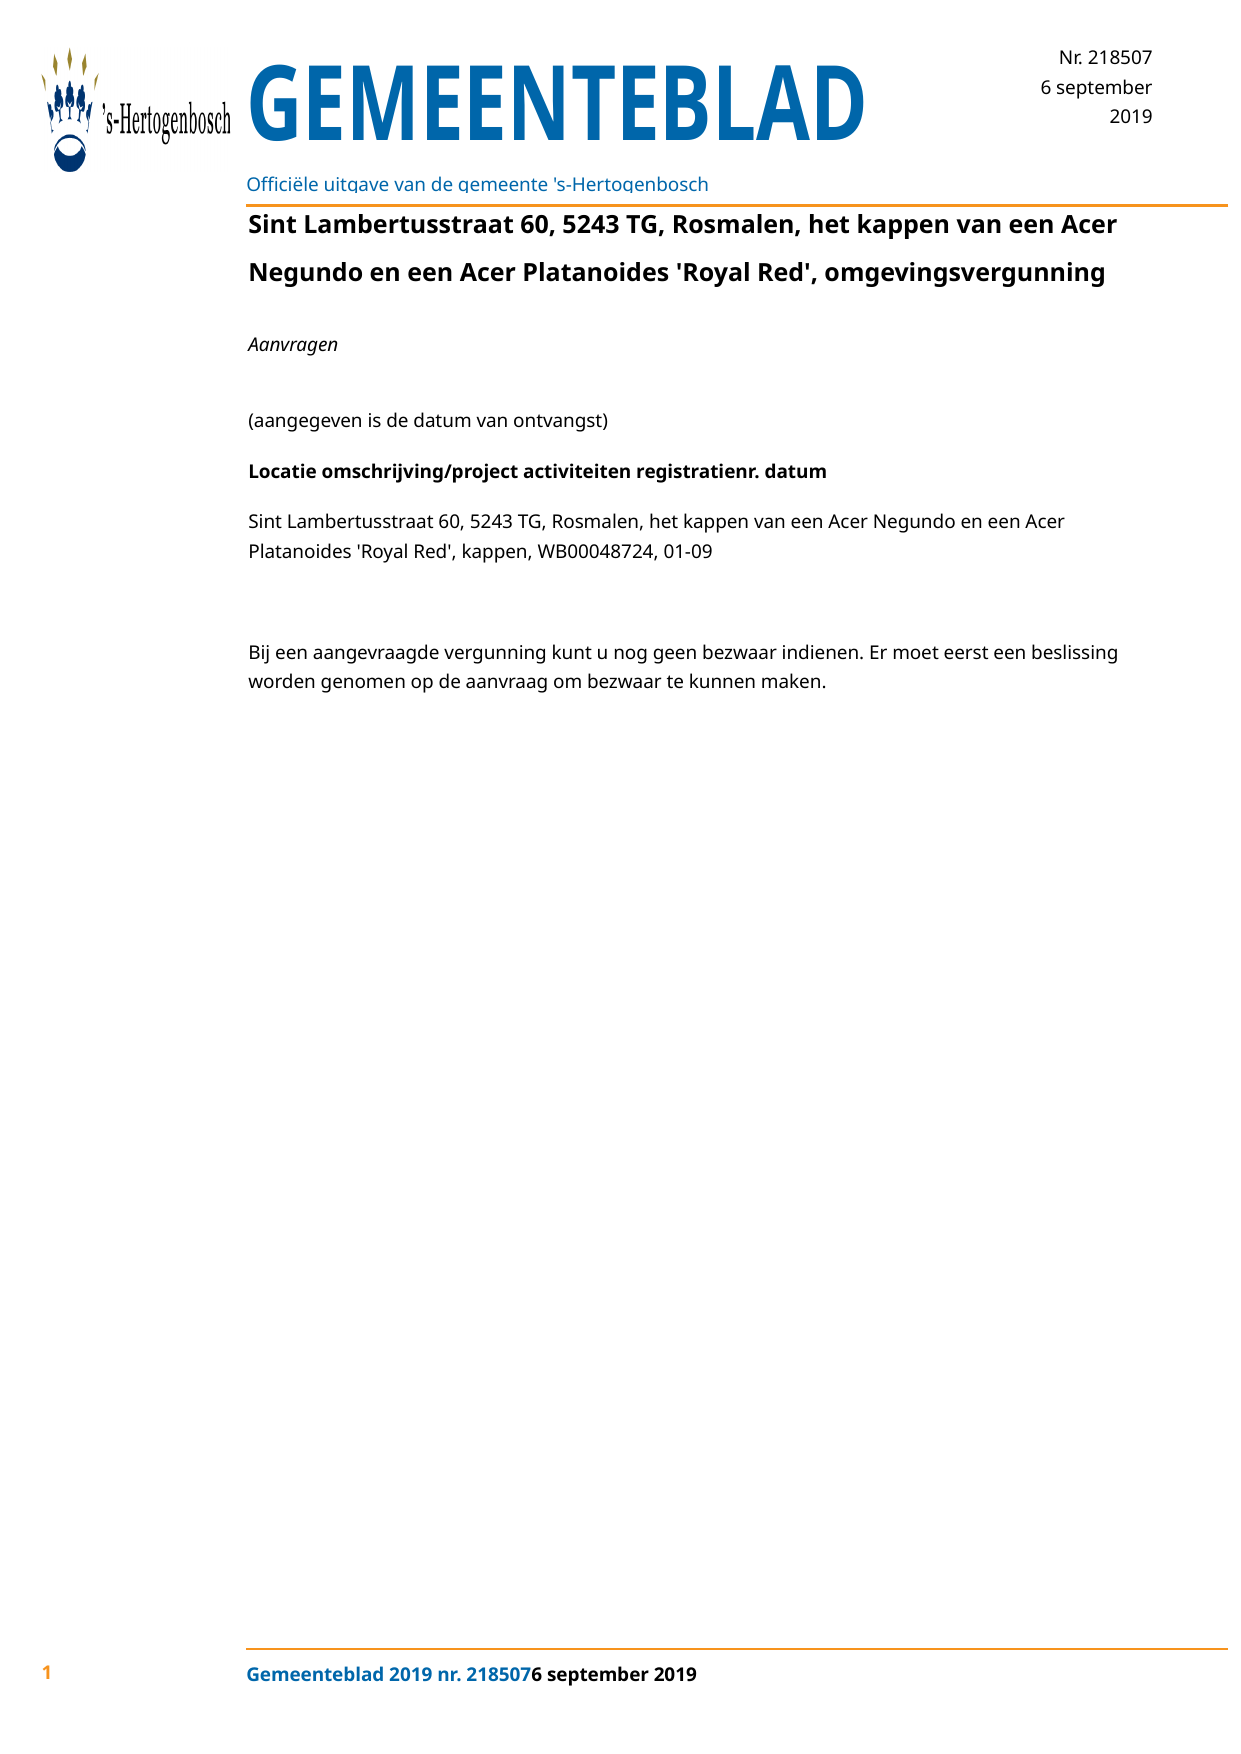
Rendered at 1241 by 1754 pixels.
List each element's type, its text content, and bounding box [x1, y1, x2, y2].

text Bij een aangevraagde vergunning kunt u nog geen bezwaar indienen. Er moet eerst een beslissing worden genomen op de aanvraag om bezwaar te kunnen maken. [248, 639, 1152, 694]
text Sint Lambertusstraat 60, 5243 TG, Rosmalen, het kappen van een Acer Negundo en een Acer Platanoides 'Royal Red', kappen, WB00048724, 01-09 [248, 508, 1152, 564]
text Sint Lambertusstraat 60, 5243 TG, Rosmalen, het kappen van een Acer Negundo en een Acer Platanoides 'Royal Red', omgevingsvergunning [248, 207, 1152, 288]
text Locatie omschrijving/project activiteiten registratienr. datum [248, 458, 1152, 484]
picture [41, 47, 231, 172]
text Aanvragen [248, 331, 1152, 357]
text (aangegeven is de datum van ontvangst) [248, 408, 1152, 433]
